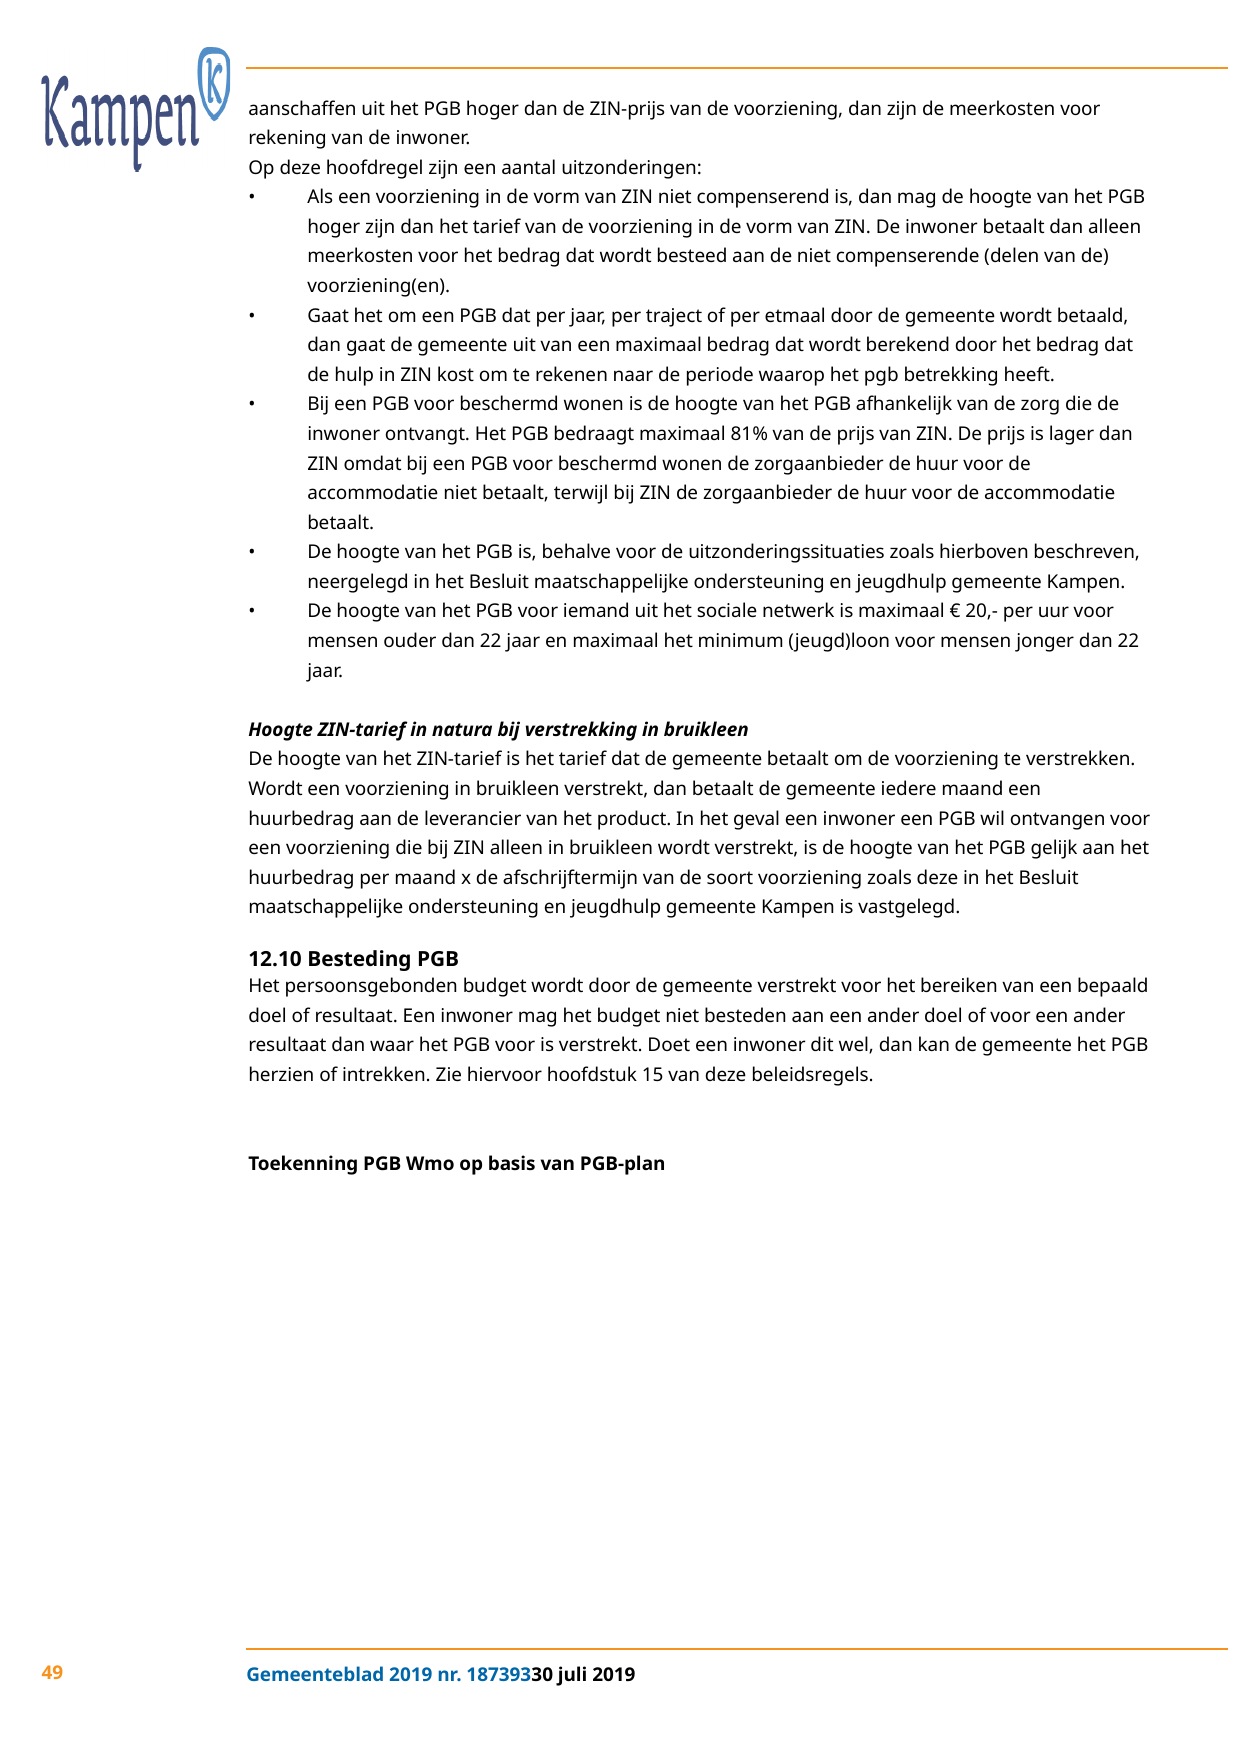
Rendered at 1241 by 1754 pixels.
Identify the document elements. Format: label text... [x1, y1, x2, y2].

list Gaat het om een PGB dat per jaar, per traject of per etmaal door de gemeente wordt betaald, dan gaat de gemeente uit van een maximaal bedrag dat wordt berekend door het bedrag dat de hulp in ZIN kost om te rekenen naar de periode waarop het pgb betrekking heeft. [248, 302, 1152, 387]
text Het persoonsgebonden budget wordt door de gemeente verstrekt voor het bereiken van een bepaald doel of resultaat. Een inwoner mag het budget niet besteden aan een ander doel of voor een ander resultaat dan waar het PGB voor is verstrekt. Doet een inwoner dit wel, dan kan de gemeente het PGB herzien of intrekken. Zie hiervoor hoofdstuk 15 van deze beleidsregels. [248, 972, 1152, 1087]
text Toekenning PGB Wmo op basis van PGB-plan [248, 1150, 1152, 1176]
list Bij een PGB voor beschermd wonen is de hoogte van het PGB afhankelijk van de zorg die de inwoner ontvangt. Het PGB bedraagt maximaal 81% van de prijs van ZIN. De prijs is lager dan ZIN omdat bij een PGB voor beschermd wonen de zorgaanbieder de huur voor de accommodatie niet betaalt, terwijl bij ZIN de zorgaanbieder de huur voor de accommodatie betaalt. [248, 391, 1152, 535]
text Op deze hoofdregel zijn een aantal uitzonderingen: [248, 154, 1152, 180]
picture [41, 47, 231, 172]
text aanschaffen uit het PGB hoger dan de ZIN-prijs van de voorziening, dan zijn de meerkosten voor rekening van de inwoner. [248, 95, 1152, 150]
text Hoogte ZIN-tarief in natura bij verstrekking in bruikleen [248, 716, 1152, 742]
list Als een voorziening in de vorm van ZIN niet compenserend is, dan mag de hoogte van het PGB hoger zijn dan het tarief van de voorziening in de vorm van ZIN. De inwoner betaalt dan alleen meerkosten voor het bedrag dat wordt besteed aan de niet compenserende (delen van de) voorziening(en). [248, 183, 1152, 298]
list De hoogte van het PGB is, behalve voor de uitzonderingssituaties zoals hierboven beschreven, neergelegd in het Besluit maatschappelijke ondersteuning en jeugdhulp gemeente Kampen. [248, 538, 1152, 594]
text De hoogte van het ZIN-tarief is het tarief dat de gemeente betaalt om de voorziening te verstrekken. Wordt een voorziening in bruikleen verstrekt, dan betaalt de gemeente iedere maand een huurbedrag aan de leverancier van het product. In het geval een inwoner een PGB wil ontvangen voor een voorziening die bij ZIN alleen in bruikleen wordt verstrekt, is de hoogte van het PGB gelijk aan het huurbedrag per maand x de afschrijftermijn van de soort voorziening zoals deze in het Besluit maatschappelijke ondersteuning en jeugdhulp gemeente Kampen is vastgelegd. [248, 746, 1152, 919]
list De hoogte van het PGB voor iemand uit het sociale netwerk is maximaal € 20,- per uur voor mensen ouder dan 22 jaar en maximaal het minimum (jeugd)loon voor mensen jonger dan 22 jaar. [248, 598, 1152, 683]
text 12.10 Besteding PGB [248, 944, 1152, 972]
